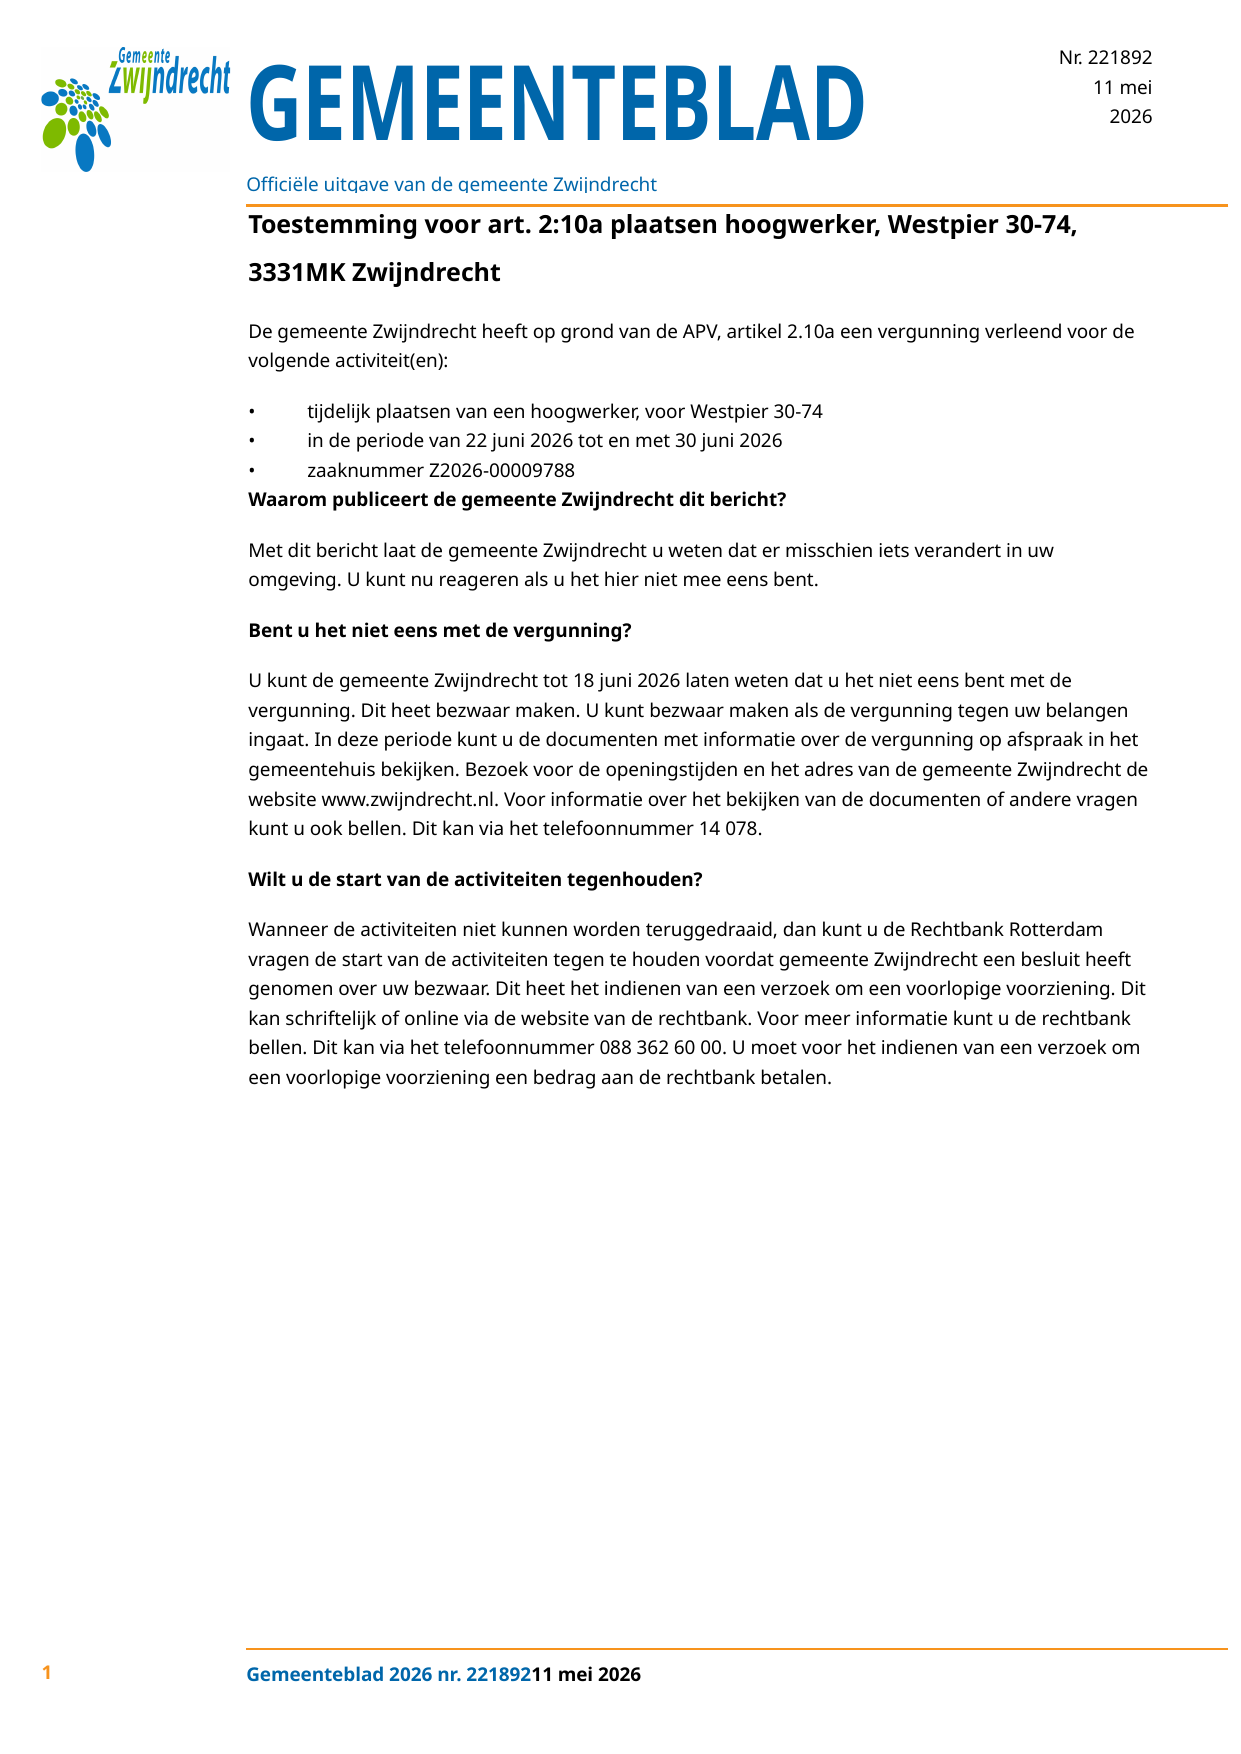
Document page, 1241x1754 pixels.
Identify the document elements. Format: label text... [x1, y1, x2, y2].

list tijdelijk plaatsen van een hoogwerker, voor Westpier 30-74 [248, 398, 1152, 424]
picture [41, 47, 231, 172]
text De gemeente Zwijndrecht heeft op grond van de APV, artikel 2.10a een vergunning verleend voor de volgende activiteit(en): [248, 318, 1152, 373]
list in de periode van 22 juni 2026 tot en met 30 juni 2026 [248, 427, 1152, 453]
text Met dit bericht laat de gemeente Zwijndrecht u weten dat er misschien iets verandert in uw omgeving. U kunt nu reageren als u het hier niet mee eens bent. [248, 537, 1152, 592]
list zaaknummer Z2026-00009788 [248, 457, 1152, 483]
text Wanneer de activiteiten niet kunnen worden teruggedraaid, dan kunt u de Rechtbank Rotterdam vragen de start van de activiteiten tegen te houden voordat gemeente Zwijndrecht een besluit heeft genomen over uw bezwaar. Dit heet het indienen van een verzoek om een voorlopige voorziening. Dit kan schriftelijk of online via de website van de rechtbank. Voor meer informatie kunt u de rechtbank bellen. Dit kan via het telefoonnummer 088 362 60 00. U moet voor het indienen van een verzoek om een voorlopige voorziening een bedrag aan de rechtbank betalen. [248, 916, 1152, 1090]
text Waarom publiceert de gemeente Zwijndrecht dit bericht? [248, 487, 1152, 512]
text Wilt u de start van de activiteiten tegenhouden? [248, 866, 1152, 892]
text U kunt de gemeente Zwijndrecht tot 18 juni 2026 laten weten dat u het niet eens bent met de vergunning. Dit heet bezwaar maken. U kunt bezwaar maken als de vergunning tegen uw belangen ingaat. In deze periode kunt u de documenten met informatie over de vergunning op afspraak in het gemeentehuis bekijken. Bezoek voor de openingstijden en het adres van de gemeente Zwijndrecht de website www.zwijndrecht.nl. Voor informatie over het bekijken van de documenten of andere vragen kunt u ook bellen. Dit kan via het telefoonnummer 14 078. [248, 667, 1152, 841]
text Toestemming voor art. 2:10a plaatsen hoogwerker, Westpier 30-74, 3331MK Zwijndrecht [248, 207, 1152, 288]
text Bent u het niet eens met de vergunning? [248, 617, 1152, 643]
